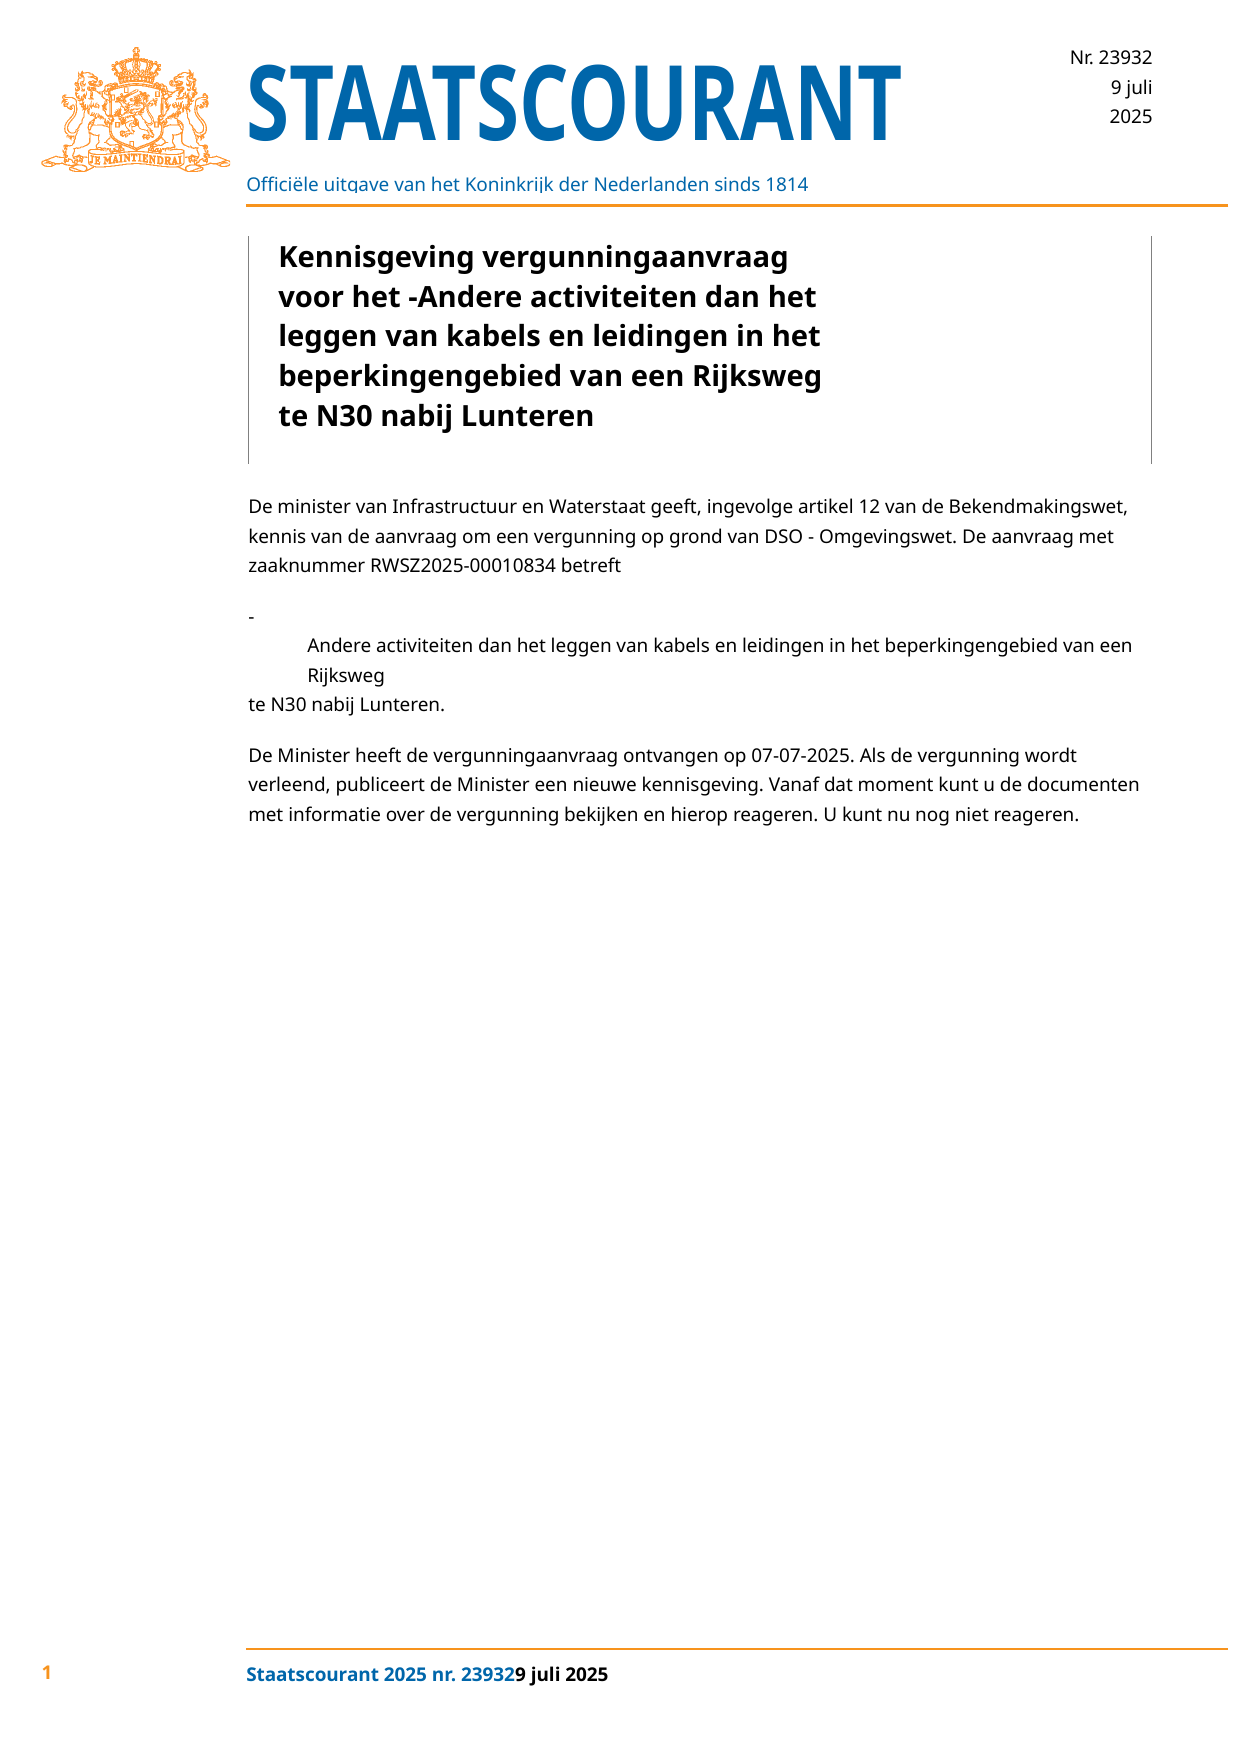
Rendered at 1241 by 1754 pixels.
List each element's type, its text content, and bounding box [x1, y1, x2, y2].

text te N30 nabij Lunteren. [248, 692, 1152, 717]
table_header [1090, 236, 1151, 413]
list Andere activiteiten dan het leggen van kabels en leidingen in het beperkingengebied van een Rijksweg [248, 632, 1152, 688]
table_header Kennisgeving vergunningaanvraag voor het -Andere activiteiten dan het leggen van kabels en leidingen in het beperkingengebied van een Rijksweg te N30 nabij Lunteren [249, 236, 850, 464]
picture [41, 47, 231, 172]
table_header [850, 236, 912, 413]
text De Minister heeft de vergunningaanvraag ontvangen op 07-07-2025. Als de vergunning wordt verleend, publiceert de Minister een nieuwe kennisgeving. Vanaf dat moment kunt u de documenten met informatie over de vergunning bekijken en hierop reageren. U kunt nu nog niet reageren. [248, 742, 1152, 827]
text De minister van Infrastructuur en Waterstaat geeft, ingevolge artikel 12 van de Bekendmakingswet, kennis van de aanvraag om een vergunning op grond van DSO - Omgevingswet. De aanvraag met zaaknummer RWSZ2025-00010834 betreft [248, 493, 1152, 578]
table_header [850, 414, 1151, 464]
picture [912, 236, 1090, 414]
